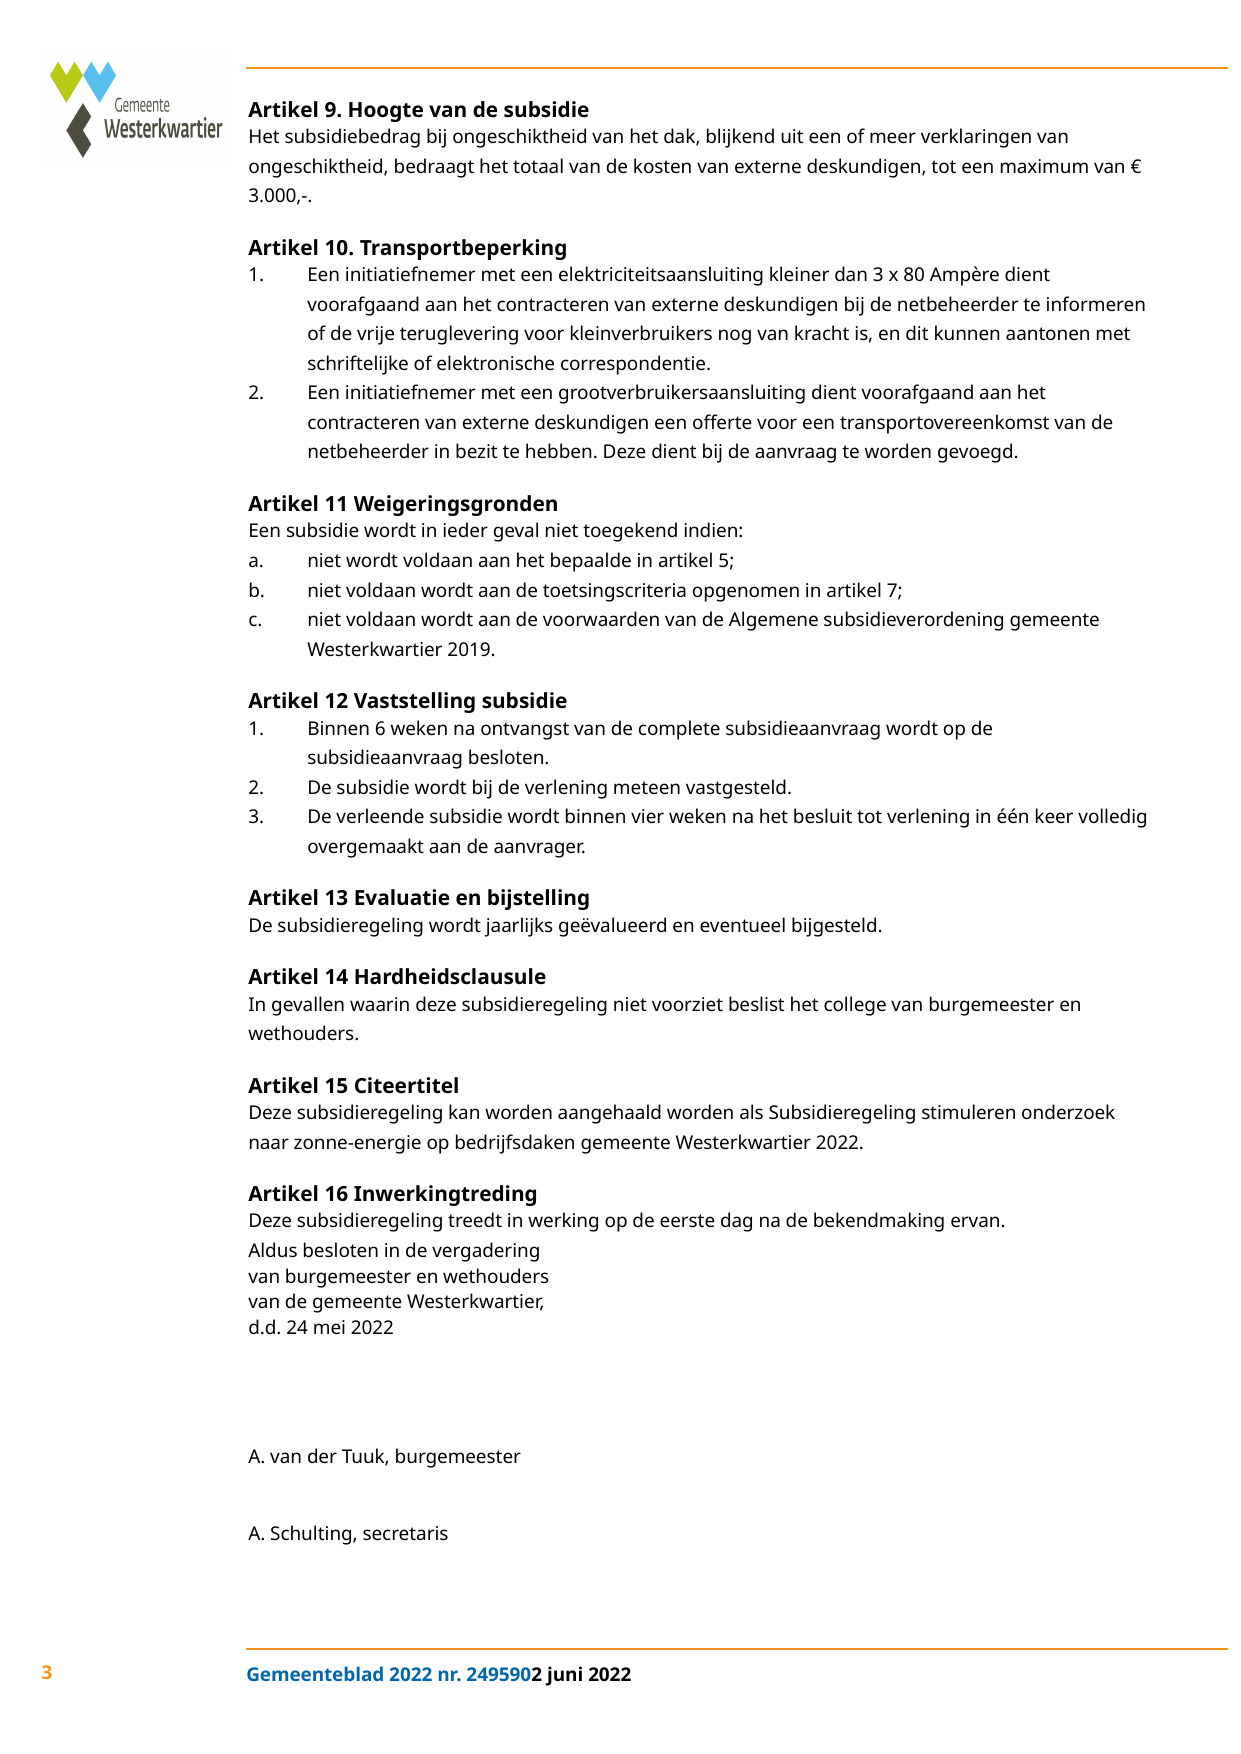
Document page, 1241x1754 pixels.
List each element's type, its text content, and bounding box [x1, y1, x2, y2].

text Artikel 11 Weigeringsgronden [248, 489, 1152, 518]
text van de gemeente Westerkwartier, [248, 1289, 1152, 1314]
text Artikel 12 Vaststelling subsidie [248, 686, 1152, 715]
list De verleende subsidie wordt binnen vier weken na het besluit tot verlening in één keer volledig overgemaakt aan de aanvrager. [248, 803, 1152, 859]
text Artikel 15 Citeertitel [248, 1071, 1152, 1099]
list niet wordt voldaan aan het bepaalde in artikel 5; [248, 547, 1152, 573]
text Artikel 14 Hardheidsclausule [248, 962, 1152, 991]
text van burgemeester en wethouders [248, 1263, 1152, 1289]
list De subsidie wordt bij de verlening meteen vastgesteld. [248, 774, 1152, 800]
text Deze subsidieregeling treedt in werking op de eerste dag na de bekendmaking ervan. [248, 1208, 1152, 1233]
text In gevallen waarin deze subsidieregeling niet voorziet beslist het college van burgemeester en wethouders. [248, 991, 1152, 1046]
text Deze subsidieregeling kan worden aangehaald worden als Subsidieregeling stimuleren onderzoek naar zonne-energie op bedrijfsdaken gemeente Westerkwartier 2022. [248, 1099, 1152, 1154]
text De subsidieregeling wordt jaarlijks geëvalueerd en eventueel bijgesteld. [248, 912, 1152, 938]
picture [41, 47, 231, 172]
text d.d. 24 mei 2022 [248, 1314, 1152, 1340]
text Een subsidie wordt in ieder geval niet toegekend indien: [248, 518, 1152, 543]
list Binnen 6 weken na ontvangst van de complete subsidieaanvraag wordt op de subsidieaanvraag besloten. [248, 715, 1152, 770]
text Het subsidiebedrag bij ongeschiktheid van het dak, blijkend uit een of meer verklaringen van ongeschiktheid, bedraagt het totaal van de kosten van externe deskundigen, tot een maximum van € 3.000,-. [248, 123, 1152, 208]
text A. Schulting, secretaris [248, 1520, 1152, 1546]
text Artikel 13 Evaluatie en bijstelling [248, 883, 1152, 912]
list niet voldaan wordt aan de toetsingscriteria opgenomen in artikel 7; [248, 577, 1152, 602]
text Artikel 10. Transportbeperking [248, 233, 1152, 261]
text A. van der Tuuk, burgemeester [248, 1443, 1152, 1469]
list Een initiatiefnemer met een elektriciteitsaansluiting kleiner dan 3 x 80 Ampère dient voorafgaand aan het contracteren van externe deskundigen bij de netbeheerder te informeren of de vrije teruglevering voor kleinverbruikers nog van kracht is, en dit kunnen aantonen met schriftelijke of elektronische correspondentie. [248, 261, 1152, 376]
text Aldus besloten in de vergadering [248, 1237, 1152, 1263]
text Artikel 9. Hoogte van de subsidie [248, 95, 1152, 123]
list niet voldaan wordt aan de voorwaarden van de Algemene subsidieverordening gemeente Westerkwartier 2019. [248, 606, 1152, 662]
text Artikel 16 Inwerkingtreding [248, 1179, 1152, 1208]
list Een initiatiefnemer met een grootverbruikersaansluiting dient voorafgaand aan het contracteren van externe deskundigen een offerte voor een transportovereenkomst van de netbeheerder in bezit te hebben. Deze dient bij de aanvraag te worden gevoegd. [248, 379, 1152, 464]
